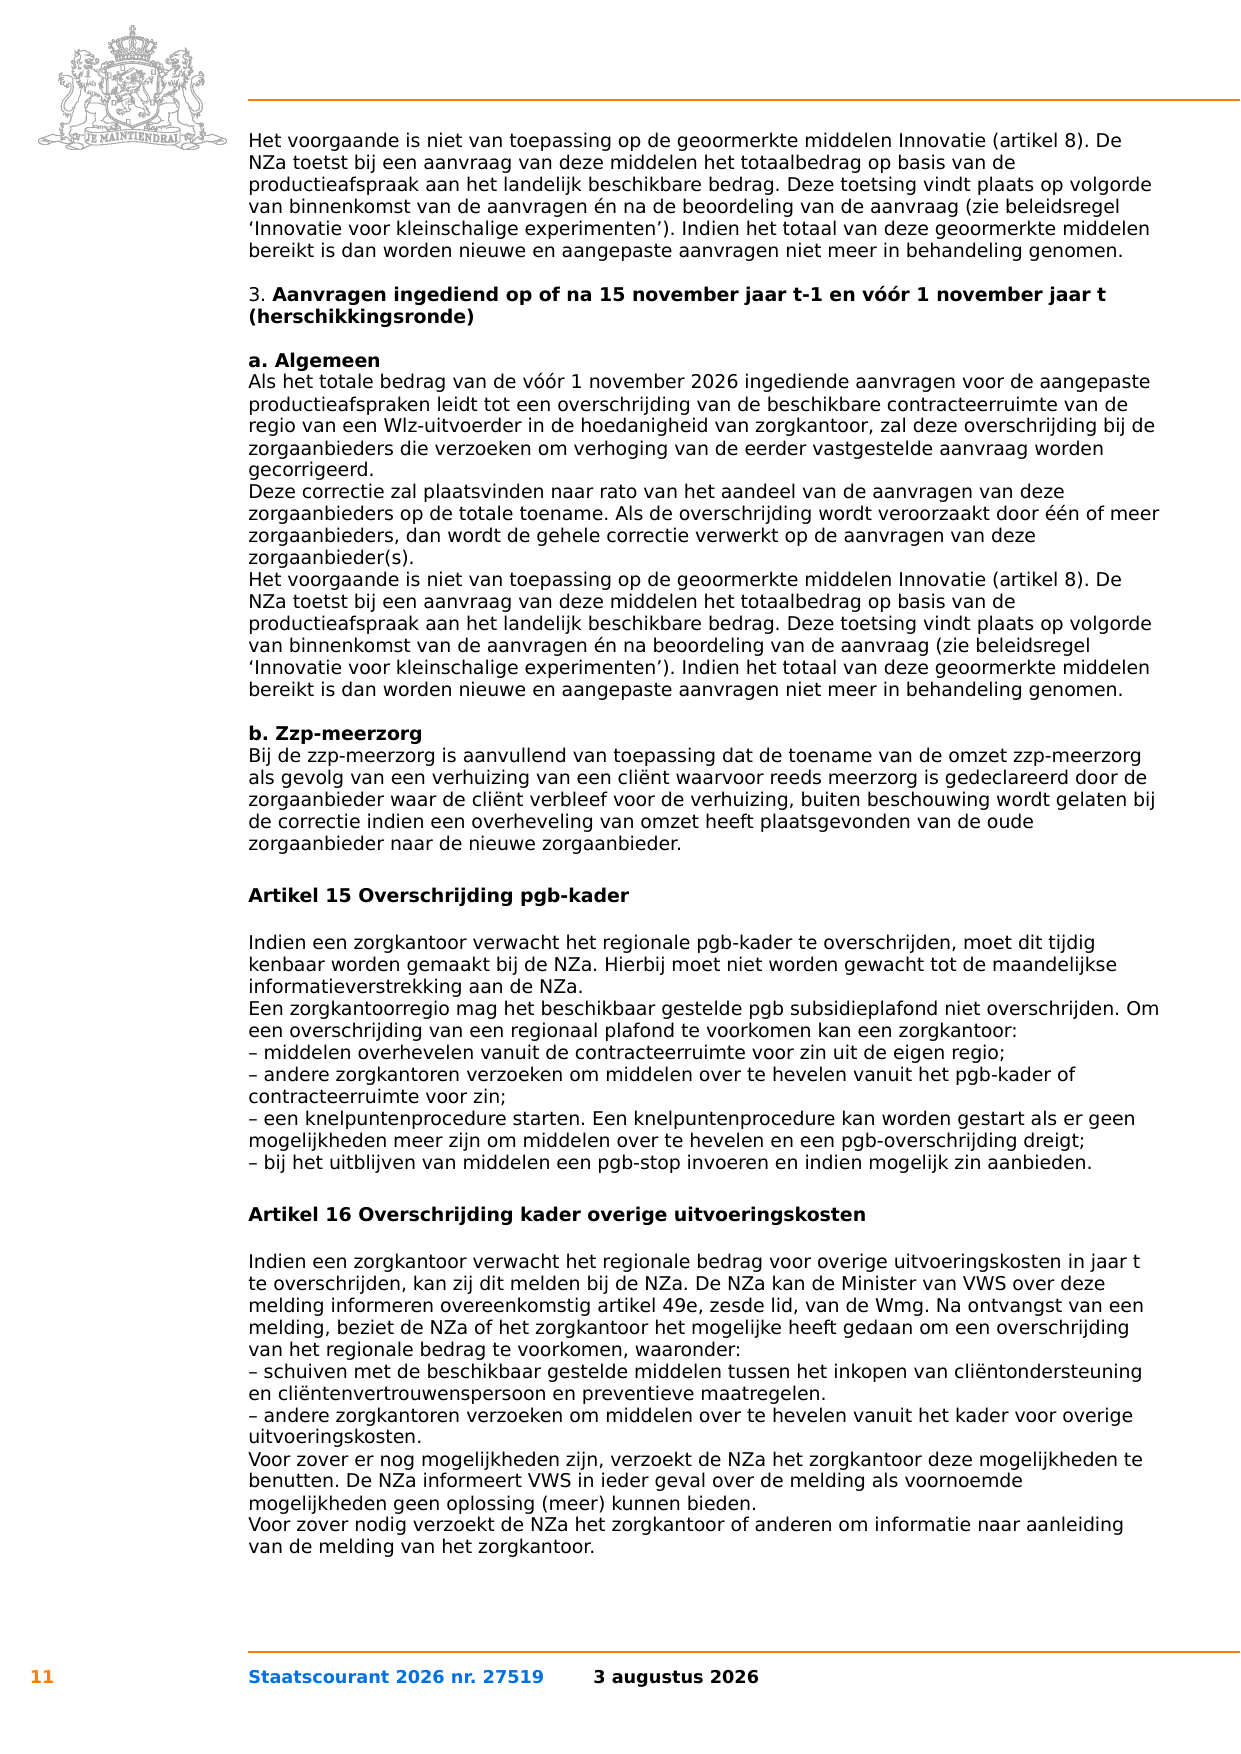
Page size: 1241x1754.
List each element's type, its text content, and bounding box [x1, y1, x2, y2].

text – andere zorgkantoren verzoeken om middelen over te hevelen vanuit het kader voor overige uitvoeringskosten. [248, 1404, 1163, 1448]
text – een knelpuntenprocedure starten. Een knelpuntenprocedure kan worden gestart als er geen mogelijkheden meer zijn om middelen over te hevelen en een pgb-overschrijding dreigt; [248, 1108, 1163, 1152]
text Het voorgaande is niet van toepassing op de geoormerkte middelen Innovatie (artikel 8). De NZa toetst bij een aanvraag van deze middelen het totaalbedrag op basis van de productieafspraak aan het landelijk beschikbare bedrag. Deze toetsing vindt plaats op volgorde van binnenkomst van de aanvragen én na de beoordeling van de aanvraag (zie beleidsregel ‘Innovatie voor kleinschalige experimenten’). Indien het totaal van deze geoormerkte middelen bereikt is dan worden nieuwe en aangepaste aanvragen niet meer in behandeling genomen. [248, 130, 1163, 262]
subtitle Artikel 15 Overschrijding pgb-kader [248, 885, 1163, 907]
text Als het totale bedrag van de vóór 1 november 2026 ingediende aanvragen voor de aangepaste productieafspraken leidt tot een overschrijding van de beschikbare contracteerruimte van de regio van een Wlz-uitvoerder in de hoedanigheid van zorgkantoor, zal deze overschrijding bij de zorgaanbieders die verzoeken om verhoging van de eerder vastgestelde aanvraag worden gecorrigeerd. [248, 371, 1163, 481]
subtitle Artikel 16 Overschrijding kader overige uitvoeringskosten [248, 1204, 1163, 1226]
picture [38, 25, 227, 150]
text – bij het uitblijven van middelen een pgb-stop invoeren en indien mogelijk zin aanbieden. [248, 1152, 1163, 1174]
text 3. Aanvragen ingediend op of na 15 november jaar t-1 en vóór 1 november jaar t (herschikkingsronde) [248, 284, 1163, 328]
subtitle a. Algemeen [248, 349, 1163, 371]
text – schuiven met de beschikbaar gestelde middelen tussen het inkopen van cliëntondersteuning en cliëntenvertrouwenspersoon en preventieve maatregelen. [248, 1361, 1163, 1404]
text Voor zover er nog mogelijkheden zijn, verzoekt de NZa het zorgkantoor deze mogelijkheden te benutten. De NZa informeert VWS in ieder geval over de melding als voornoemde mogelijkheden geen oplossing (meer) kunnen bieden. [248, 1448, 1163, 1514]
text Het voorgaande is niet van toepassing op de geoormerkte middelen Innovatie (artikel 8). De NZa toetst bij een aanvraag van deze middelen het totaalbedrag op basis van de productieafspraak aan het landelijk beschikbare bedrag. Deze toetsing vindt plaats op volgorde van binnenkomst van de aanvragen én na beoordeling van de aanvraag (zie beleidsregel ‘Innovatie voor kleinschalige experimenten’). Indien het totaal van deze geoormerkte middelen bereikt is dan worden nieuwe en aangepaste aanvragen niet meer in behandeling genomen. [248, 569, 1163, 701]
text Indien een zorgkantoor verwacht het regionale pgb-kader te overschrijden, moet dit tijdig kenbaar worden gemaakt bij de NZa. Hierbij moet niet worden gewacht tot de maandelijkse informatieverstrekking aan de NZa. [248, 932, 1163, 998]
text Voor zover nodig verzoekt de NZa het zorgkantoor of anderen om informatie naar aanleiding van de melding van het zorgkantoor. [248, 1514, 1163, 1558]
text Deze correctie zal plaatsvinden naar rato van het aandeel van de aanvragen van deze zorgaanbieders op de totale toename. Als de overschrijding wordt veroorzaakt door één of meer zorgaanbieders, dan wordt de gehele correctie verwerkt op de aanvragen van deze zorgaanbieder(s). [248, 481, 1163, 569]
text – andere zorgkantoren verzoeken om middelen over te hevelen vanuit het pgb-kader of contracteerruimte voor zin; [248, 1064, 1163, 1108]
text Bij de zzp-meerzorg is aanvullend van toepassing dat de toename van de omzet zzp-meerzorg als gevolg van een verhuizing van een cliënt waarvoor reeds meerzorg is gedeclareerd door de zorgaanbieder waar de cliënt verbleef voor de verhuizing, buiten beschouwing wordt gelaten bij de correctie indien een overheveling van omzet heeft plaatsgevonden van de oude zorgaanbieder naar de nieuwe zorgaanbieder. [248, 745, 1163, 855]
subtitle b. Zzp-meerzorg [248, 723, 1163, 745]
text Indien een zorgkantoor verwacht het regionale bedrag voor overige uitvoeringskosten in jaar t te overschrijden, kan zij dit melden bij de NZa. De NZa kan de Minister van VWS over deze melding informeren overeenkomstig artikel 49e, zesde lid, van de Wmg. Na ontvangst van een melding, beziet de NZa of het zorgkantoor het mogelijke heeft gedaan om een overschrijding van het regionale bedrag te voorkomen, waaronder: [248, 1251, 1163, 1361]
text Een zorgkantoorregio mag het beschikbaar gestelde pgb subsidieplafond niet overschrijden. Om een overschrijding van een regionaal plafond te voorkomen kan een zorgkantoor: [248, 998, 1163, 1042]
text – middelen overhevelen vanuit de contracteerruimte voor zin uit de eigen regio; [248, 1042, 1163, 1064]
